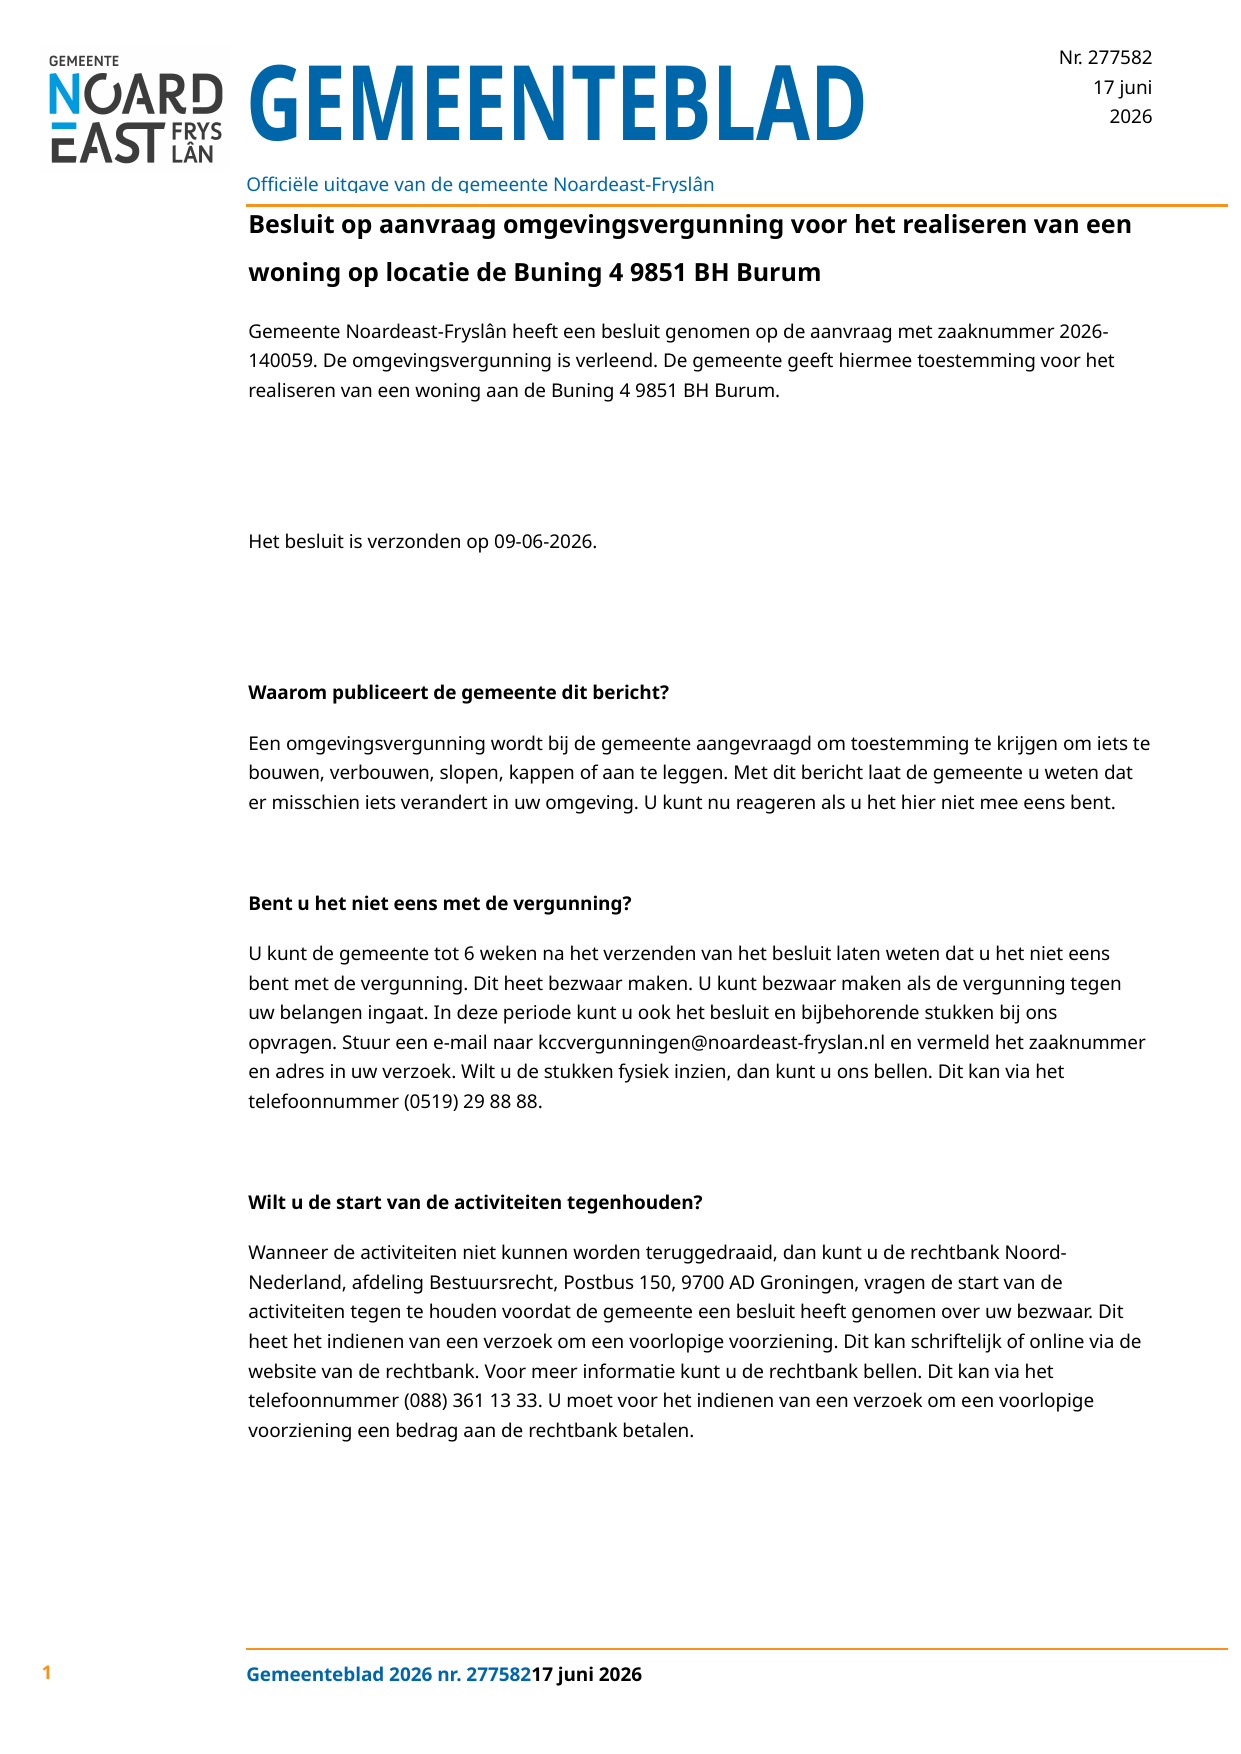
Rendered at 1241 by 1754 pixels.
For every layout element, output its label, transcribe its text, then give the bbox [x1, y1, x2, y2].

text Besluit op aanvraag omgevingsvergunning voor het realiseren van een woning op locatie de Buning 4 9851 BH Burum [248, 207, 1152, 288]
text Bent u het niet eens met de vergunning? [248, 890, 1152, 916]
text Het besluit is verzonden op 09-06-2026. [248, 528, 1152, 554]
text U kunt de gemeente tot 6 weken na het verzenden van het besluit laten weten dat u het niet eens bent met de vergunning. Dit heet bezwaar maken. U kunt bezwaar maken als de vergunning tegen uw belangen ingaat. In deze periode kunt u ook het besluit en bijbehorende stukken bij ons opvragen. Stuur een e-mail naar kccvergunningen@noardeast-fryslan.nl en vermeld het zaaknummer en adres in uw verzoek. Wilt u de stukken fysiek inzien, dan kunt u ons bellen. Dit kan via het telefoonnummer (0519) 29 88 88. [248, 940, 1152, 1114]
text Wilt u de start van de activiteiten tegenhouden? [248, 1189, 1152, 1215]
text Gemeente Noardeast-Fryslân heeft een besluit genomen op de aanvraag met zaaknummer 2026-140059. De omgevingsvergunning is verleend. De gemeente geeft hiermee toestemming voor het realiseren van een woning aan de Buning 4 9851 BH Burum. [248, 318, 1152, 403]
text Wanneer de activiteiten niet kunnen worden teruggedraaid, dan kunt u de rechtbank Noord-Nederland, afdeling Bestuursrecht, Postbus 150, 9700 AD Groningen, vragen de start van de activiteiten tegen te houden voordat de gemeente een besluit heeft genomen over uw bezwaar. Dit heet het indienen van een verzoek om een voorlopige voorziening. Dit kan schriftelijk of online via de website van de rechtbank. Voor meer informatie kunt u de rechtbank bellen. Dit kan via het telefoonnummer (088) 361 13 33. U moet voor het indienen van een verzoek om een voorlopige voorziening een bedrag aan de rechtbank betalen. [248, 1239, 1152, 1443]
text Een omgevingsvergunning wordt bij de gemeente aangevraagd om toestemming te krijgen om iets te bouwen, verbouwen, slopen, kappen of aan te leggen. Met dit bericht laat de gemeente u weten dat er misschien iets verandert in uw omgeving. U kunt nu reageren als u het hier niet mee eens bent. [248, 730, 1152, 815]
text Waarom publiceert de gemeente dit bericht? [248, 679, 1152, 705]
picture [41, 47, 231, 172]
